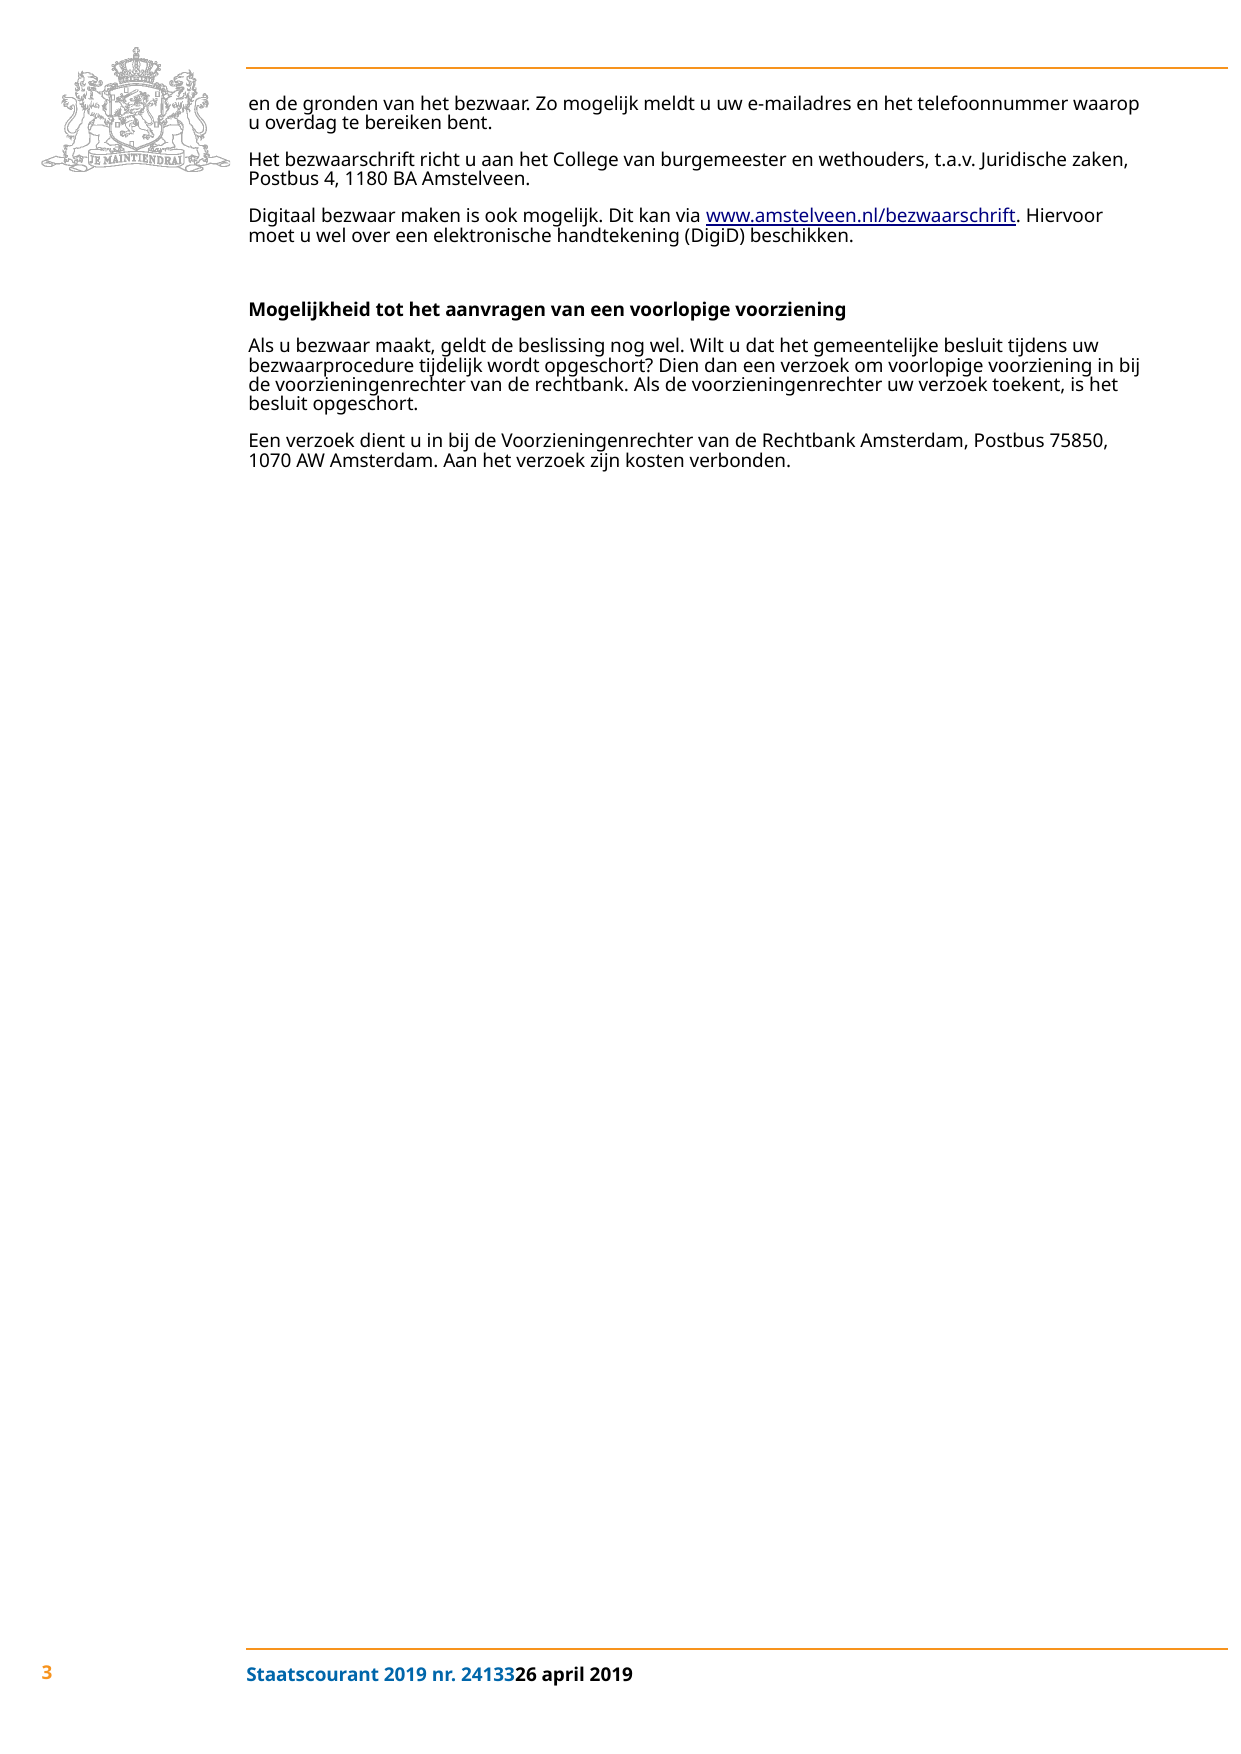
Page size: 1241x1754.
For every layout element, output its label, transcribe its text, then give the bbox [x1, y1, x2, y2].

text Als u bezwaar maakt, geldt de beslissing nog wel. Wilt u dat het gemeentelijke besluit tijdens uw bezwaarprocedure tijdelijk wordt opgeschort? Dien dan een verzoek om voorlopige voorziening in bij de voorzieningenrechter van de rechtbank. Als de voorzieningenrechter uw verzoek toekent, is het besluit opgeschort. [248, 337, 1152, 414]
text Het bezwaarschrift richt u aan het College van burgemeester en wethouders, t.a.v. Juridische zaken, Postbus 4, 1180 BA Amstelveen. [248, 151, 1152, 189]
text Een verzoek dient u in bij de Voorzieningenrechter van de Rechtbank Amsterdam, Postbus 75850, 1070 AW Amsterdam. Aan het verzoek zijn kosten verbonden. [248, 432, 1152, 471]
text Digitaal bezwaar maken is ook mogelijk. Dit kan via www.amstelveen.nl/bezwaarschrift. Hiervoor moet u wel over een elektronische handtekening (DigiD) beschikken. [248, 207, 1152, 246]
text Mogelijkheid tot het aanvragen van een voorlopige voorziening [248, 301, 1152, 320]
text en de gronden van het bezwaar. Zo mogelijk meldt u uw e-mailadres en het telefoonnummer waarop u overdag te bereiken bent. [248, 95, 1152, 133]
picture [41, 47, 231, 172]
